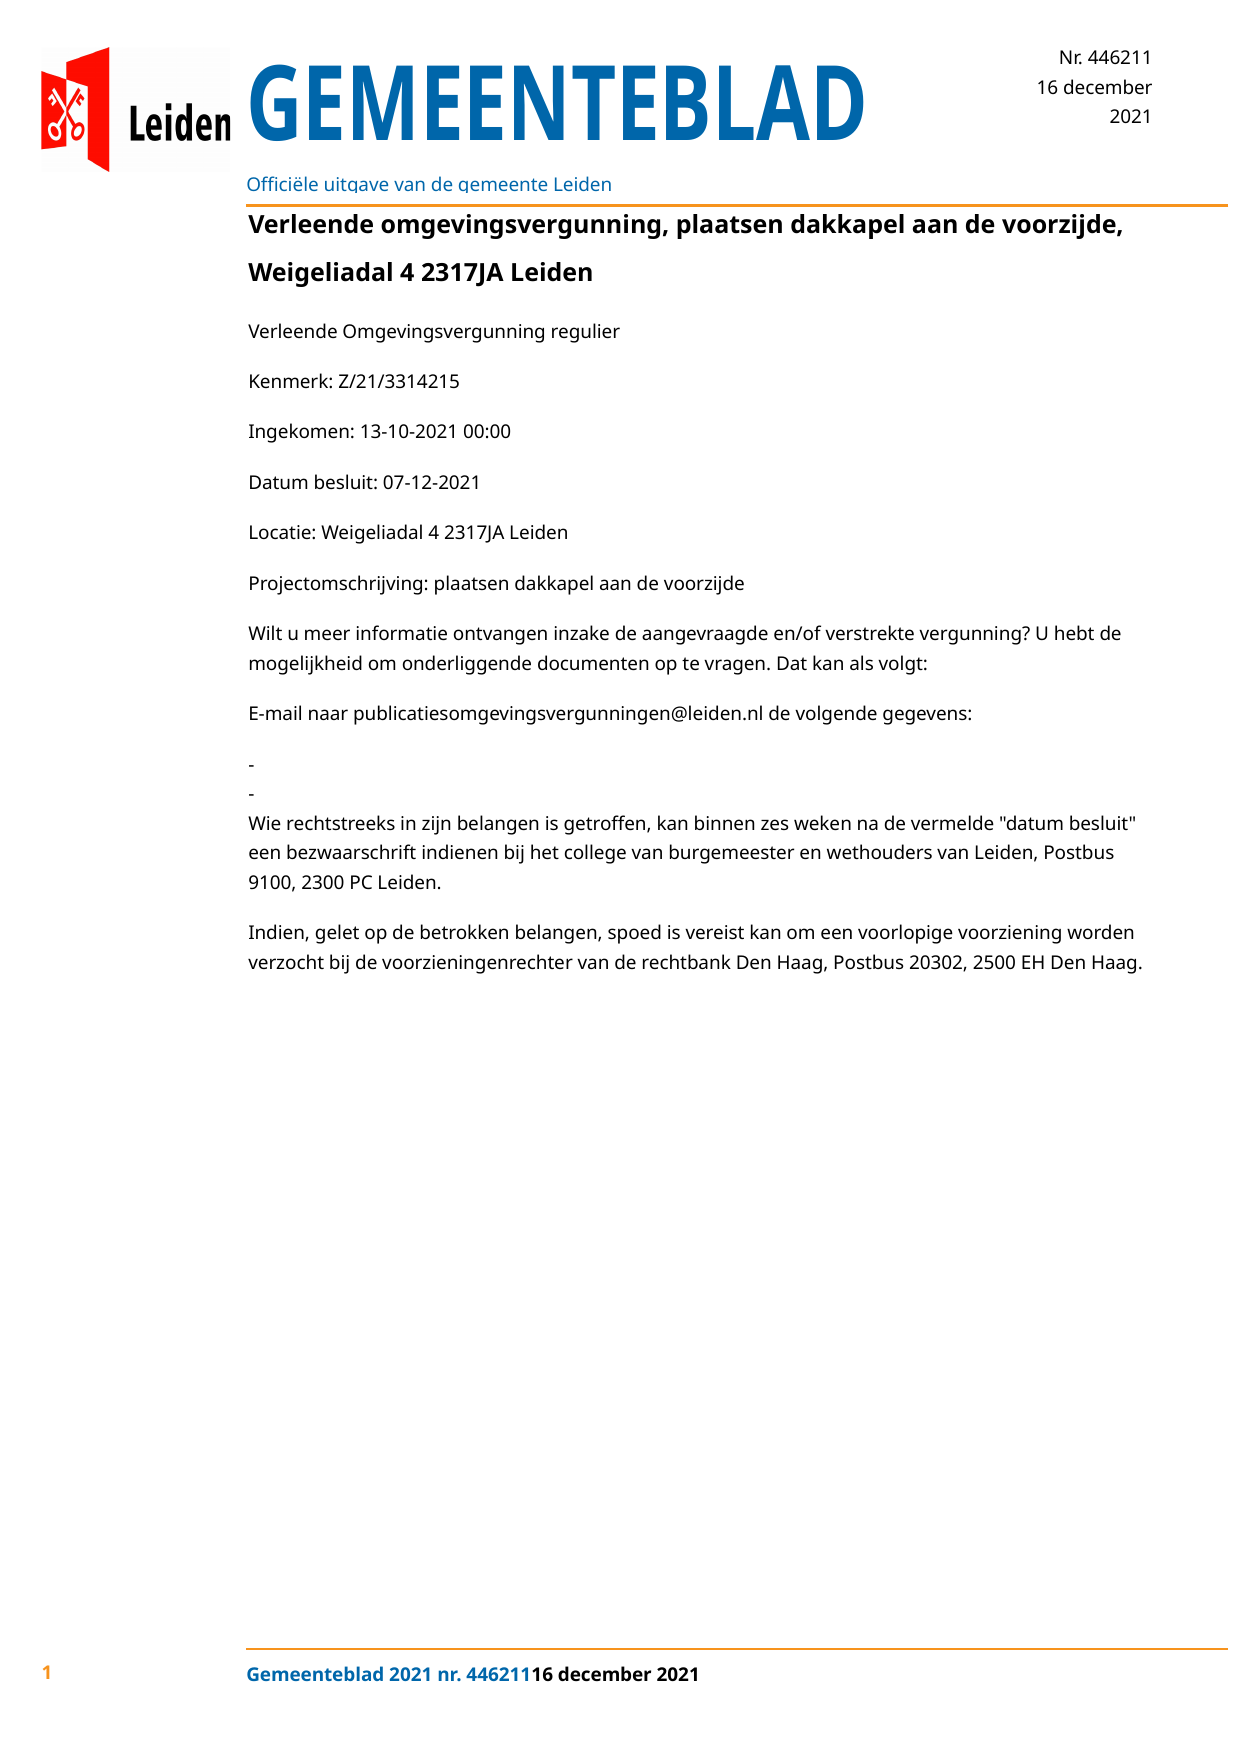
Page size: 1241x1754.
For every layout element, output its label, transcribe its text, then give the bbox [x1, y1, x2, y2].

text Verleende omgevingsvergunning, plaatsen dakkapel aan de voorzijde, Weigeliadal 4 2317JA Leiden [248, 207, 1152, 288]
text Wilt u meer informatie ontvangen inzake de aangevraagde en/of verstrekte vergunning? U hebt de mogelijkheid om onderliggende documenten op te vragen. Dat kan als volgt: [248, 620, 1152, 676]
text Kenmerk: Z/21/3314215 [248, 368, 1152, 394]
text Verleende Omgevingsvergunning regulier [248, 318, 1152, 344]
text Ingekomen: 13-10-2021 00:00 [248, 419, 1152, 444]
text Wie rechtstreeks in zijn belangen is getroffen, kan binnen zes weken na de vermelde "datum besluit" een bezwaarschrift indienen bij het college van burgemeester en wethouders van Leiden, Postbus 9100, 2300 PC Leiden. [248, 810, 1152, 895]
picture [41, 47, 231, 172]
text Datum besluit: 07-12-2021 [248, 469, 1152, 495]
text E-mail naar publicatiesomgevingsvergunningen@leiden.nl de volgende gegevens: [248, 700, 1152, 726]
text Indien, gelet op de betrokken belangen, spoed is vereist kan om een voorlopige voorziening worden verzocht bij de voorzieningenrechter van de rechtbank Den Haag, Postbus 20302, 2500 EH Den Haag. [248, 919, 1152, 975]
text Projectomschrijving: plaatsen dakkapel aan de voorzijde [248, 570, 1152, 596]
text Locatie: Weigeliadal 4 2317JA Leiden [248, 519, 1152, 545]
